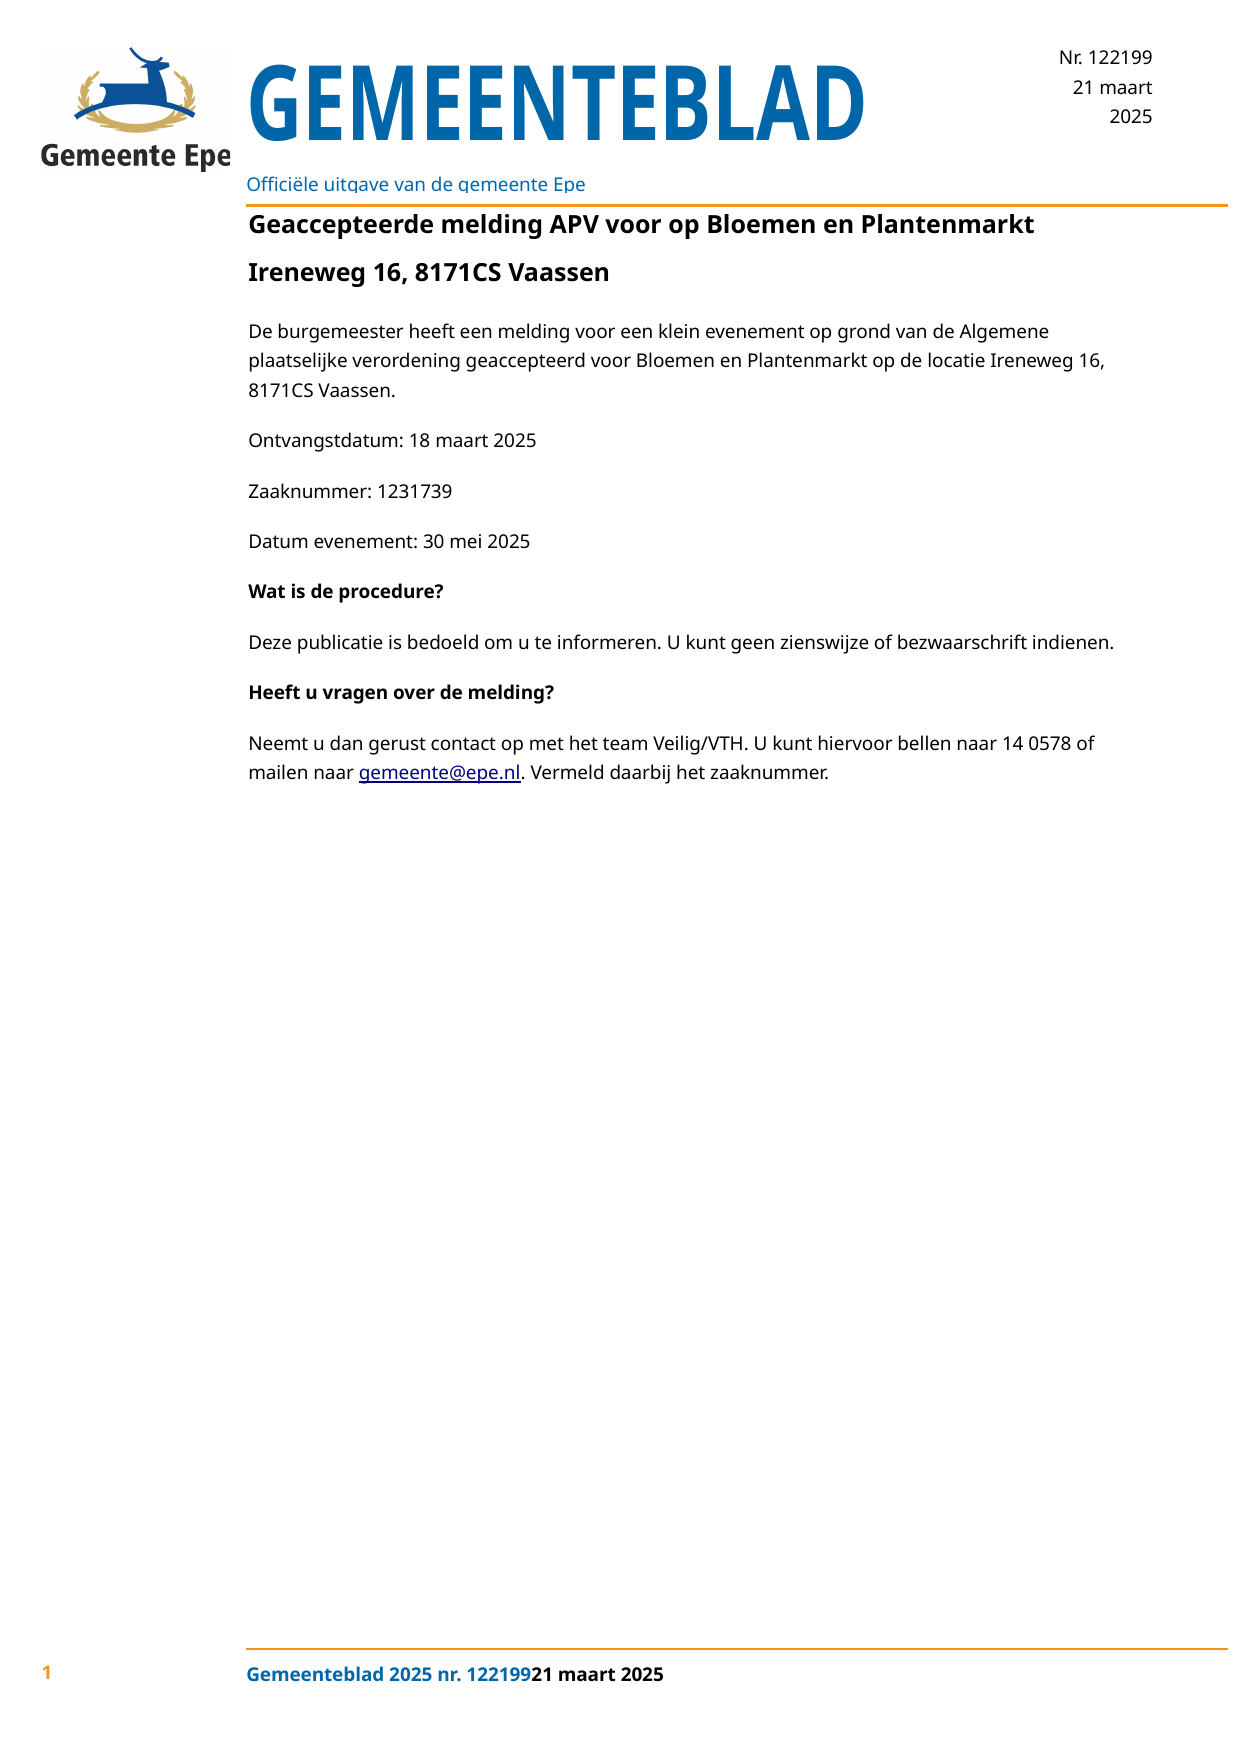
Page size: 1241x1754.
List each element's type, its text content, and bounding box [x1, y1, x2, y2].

text Geaccepteerde melding APV voor op Bloemen en Plantenmarkt Ireneweg 16, 8171CS Vaassen [248, 207, 1152, 288]
text Deze publicatie is bedoeld om u te informeren. U kunt geen zienswijze of bezwaarschrift indienen. [248, 629, 1152, 655]
text Ontvangstdatum: 18 maart 2025 [248, 427, 1152, 453]
text Datum evenement: 30 mei 2025 [248, 528, 1152, 554]
picture [41, 47, 231, 172]
text De burgemeester heeft een melding voor een klein evenement op grond van de Algemene plaatselijke verordening geaccepteerd voor Bloemen en Plantenmarkt op de locatie Ireneweg 16, 8171CS Vaassen. [248, 318, 1152, 403]
text Neemt u dan gerust contact op met het team Veilig/VTH. U kunt hiervoor bellen naar 14 0578 of mailen naar gemeente@epe.nl. Vermeld daarbij het zaaknummer. [248, 730, 1152, 785]
text Zaaknummer: 1231739 [248, 478, 1152, 504]
text Wat is de procedure? [248, 579, 1152, 604]
text Heeft u vragen over de melding? [248, 679, 1152, 705]
